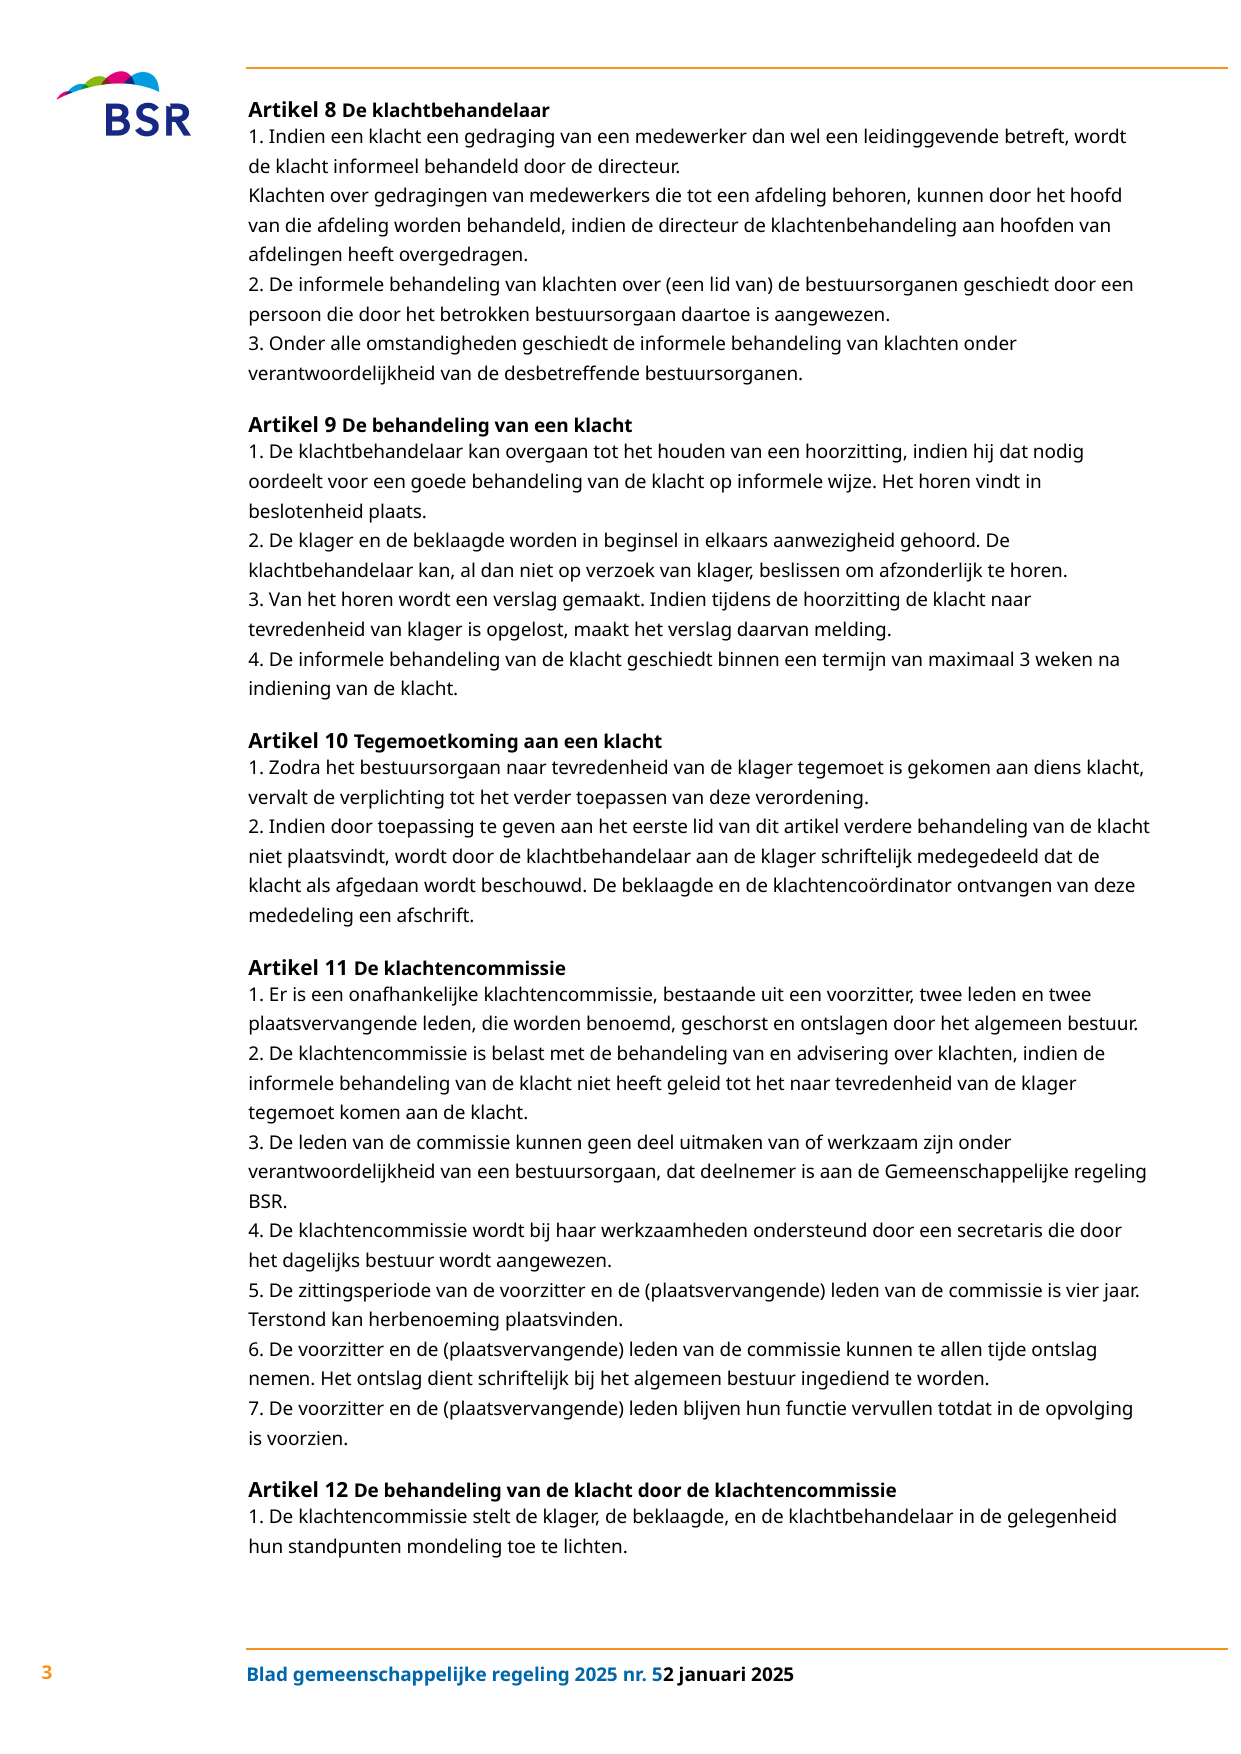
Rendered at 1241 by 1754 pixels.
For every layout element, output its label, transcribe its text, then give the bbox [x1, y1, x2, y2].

text 2. De klager en de beklaagde worden in beginsel in elkaars aanwezigheid gehoord. De [248, 527, 1152, 553]
text 2. De klachtencommissie is belast met de behandeling van en advisering over klachten, indien de informele behandeling van de klacht niet heeft geleid tot het naar tevredenheid van de klager tegemoet komen aan de klacht. [248, 1040, 1152, 1125]
text 3. Onder alle omstandigheden geschiedt de informele behandeling van klachten onder verantwoordelijkheid van de desbetreffende bestuursorganen. [248, 330, 1152, 386]
text 4. De informele behandeling van de klacht geschiedt binnen een termijn van maximaal 3 weken na indiening van de klacht. [248, 646, 1152, 701]
text 3. De leden van de commissie kunnen geen deel uitmaken van of werkzaam zijn onder [248, 1129, 1152, 1155]
text verantwoordelijkheid van een bestuursorgaan, dat deelnemer is aan de Gemeenschappelijke regeling BSR. [248, 1158, 1152, 1214]
text 2. Indien door toepassing te geven aan het eerste lid van dit artikel verdere behandeling van de klacht niet plaatsvindt, wordt door de klachtbehandelaar aan de klager schriftelijk medegedeeld dat de klacht als afgedaan wordt beschouwd. De beklaagde en de klachtencoördinator ontvangen van deze mededeling een afschrift. [248, 813, 1152, 928]
text 7. De voorzitter en de (plaatsvervangende) leden blijven hun functie vervullen totdat in de opvolging is voorzien. [248, 1395, 1152, 1451]
text Artikel 8 De klachtbehandelaar [248, 95, 1152, 123]
text Artikel 11 De klachtencommissie [248, 953, 1152, 981]
text 2. De informele behandeling van klachten over (een lid van) de bestuursorganen geschiedt door een persoon die door het betrokken bestuursorgaan daartoe is aangewezen. [248, 271, 1152, 326]
text 6. De voorzitter en de (plaatsvervangende) leden van de commissie kunnen te allen tijde ontslag nemen. Het ontslag dient schriftelijk bij het algemeen bestuur ingediend te worden. [248, 1336, 1152, 1391]
text Artikel 9 De behandeling van een klacht [248, 410, 1152, 439]
text 1. Zodra het bestuursorgaan naar tevredenheid van de klager tegemoet is gekomen aan diens klacht, vervalt de verplichting tot het verder toepassen van deze verordening. [248, 754, 1152, 809]
text 5. De zittingsperiode van de voorzitter en de (plaatsvervangende) leden van de commissie is vier jaar. Terstond kan herbenoeming plaatsvinden. [248, 1277, 1152, 1332]
picture [41, 47, 231, 172]
text 1. De klachtbehandelaar kan overgaan tot het houden van een hoorzitting, indien hij dat nodig oordeelt voor een goede behandeling van de klacht op informele wijze. Het horen vindt in beslotenheid plaats. [248, 439, 1152, 524]
text 3. Van het horen wordt een verslag gemaakt. Indien tijdens de hoorzitting de klacht naar tevredenheid van klager is opgelost, maakt het verslag daarvan melding. [248, 587, 1152, 642]
text Artikel 10 Tegemoetkoming aan een klacht [248, 726, 1152, 754]
text Artikel 12 De behandeling van de klacht door de klachtencommissie [248, 1475, 1152, 1504]
text Klachten over gedragingen van medewerkers die tot een afdeling behoren, kunnen door het hoofd van die afdeling worden behandeld, indien de directeur de klachtenbehandeling aan hoofden van afdelingen heeft overgedragen. [248, 182, 1152, 267]
text klachtbehandelaar kan, al dan niet op verzoek van klager, beslissen om afzonderlijk te horen. [248, 557, 1152, 583]
text 4. De klachtencommissie wordt bij haar werkzaamheden ondersteund door een secretaris die door het dagelijks bestuur wordt aangewezen. [248, 1218, 1152, 1273]
text 1. Indien een klacht een gedraging van een medewerker dan wel een leidinggevende betreft, wordt de klacht informeel behandeld door de directeur. [248, 123, 1152, 178]
text 1. Er is een onafhankelijke klachtencommissie, bestaande uit een voorzitter, twee leden en twee plaatsvervangende leden, die worden benoemd, geschorst en ontslagen door het algemeen bestuur. [248, 981, 1152, 1036]
text 1. De klachtencommissie stelt de klager, de beklaagde, en de klachtbehandelaar in de gelegenheid hun standpunten mondeling toe te lichten. [248, 1504, 1152, 1559]
